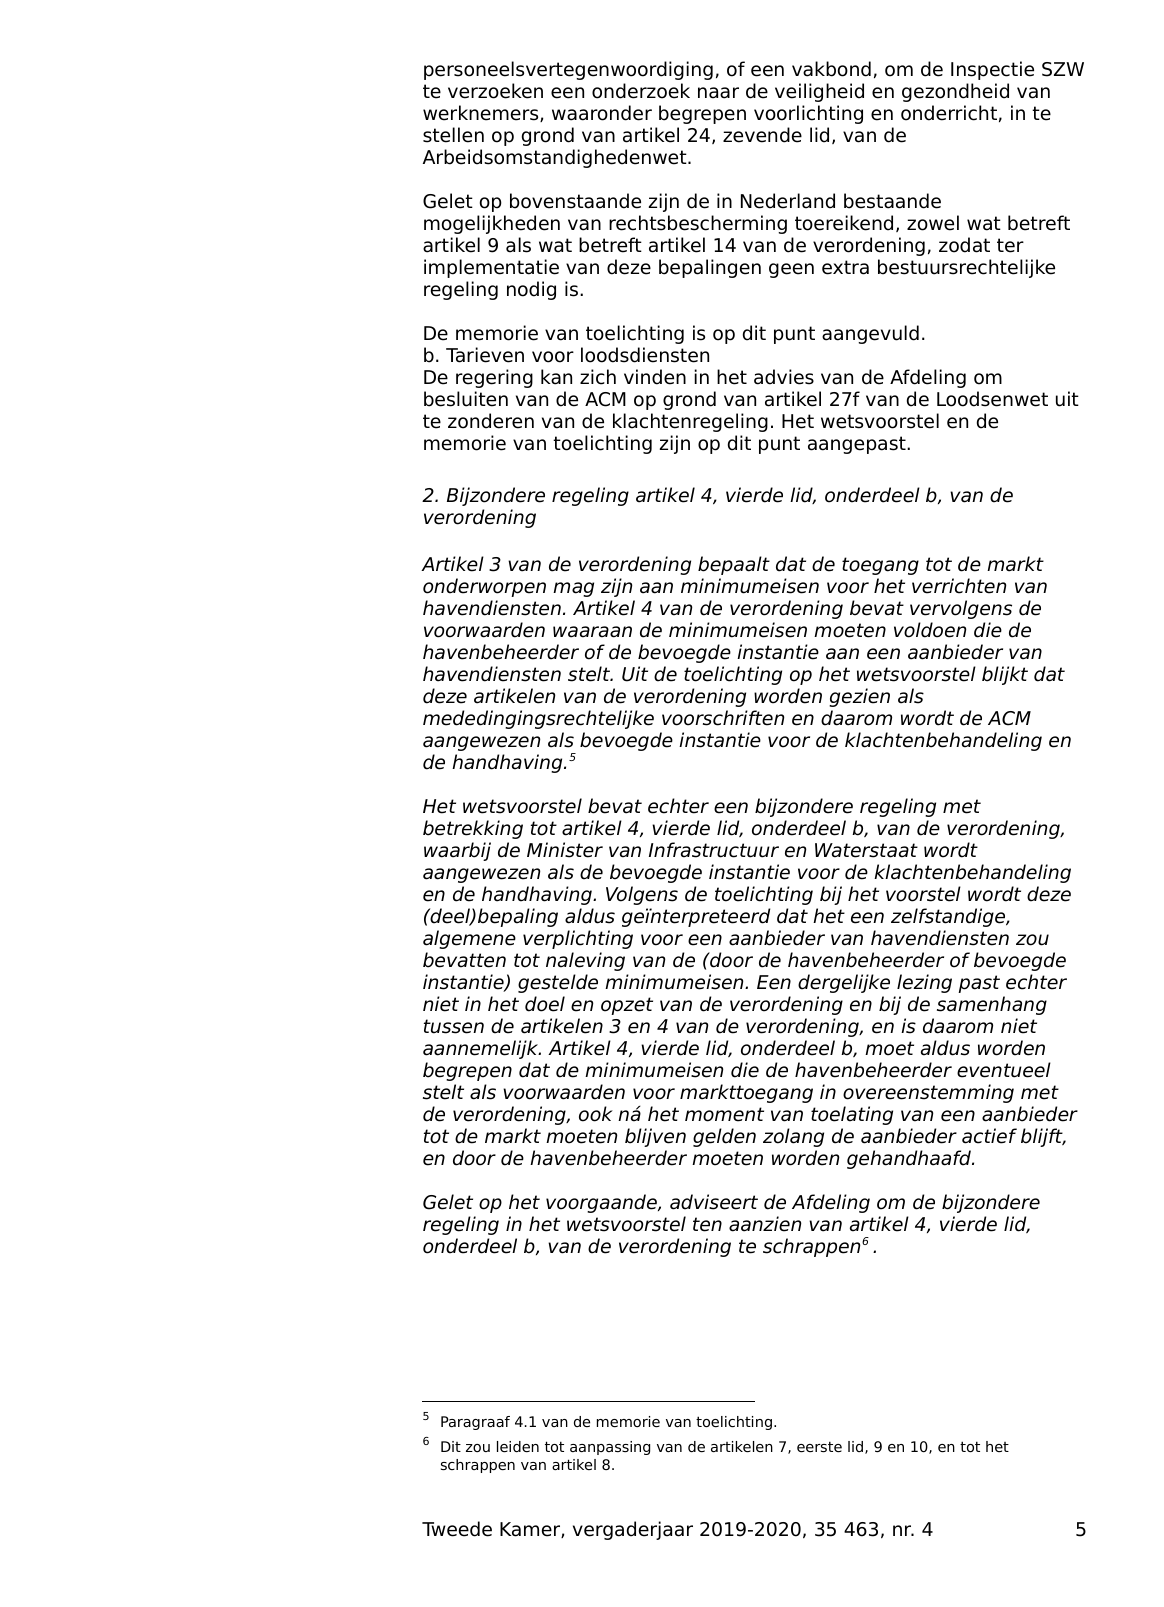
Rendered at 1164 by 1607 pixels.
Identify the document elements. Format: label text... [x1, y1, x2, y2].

text Paragraaf 4.1 van de memorie van toelichting. [422, 1410, 1087, 1432]
text Gelet op bovenstaande zijn de in Nederland bestaande mogelijkheden van rechtsbescherming toereikend, zowel wat betreft artikel 9 als wat betreft artikel 14 van de verordening, zodat ter implementatie van deze bepalingen geen extra bestuursrechtelijke regeling nodig is. [422, 191, 1087, 301]
text De memorie van toelichting is op dit punt aangevuld. [422, 323, 1087, 345]
text personeelsvertegenwoordiging, of een vakbond, om de Inspectie SZW te verzoeken een onderzoek naar de veiligheid en gezondheid van werknemers, waaronder begrepen voorlichting en onderricht, in te stellen op grond van artikel 24, zevende lid, van de Arbeidsomstandighedenwet. [422, 59, 1087, 169]
text Het wetsvoorstel bevat echter een bijzondere regeling met betrekking tot artikel 4, vierde lid, onderdeel b, van de verordening, waarbij de Minister van Infrastructuur en Waterstaat wordt aangewezen als de bevoegde instantie voor de klachtenbehandeling en de handhaving. Volgens de toelichting bij het voorstel wordt deze (deel)bepaling aldus geïnterpreteerd dat het een zelfstandige, algemene verplichting voor een aanbieder van havendiensten zou bevatten tot naleving van de (door de havenbeheerder of bevoegde instantie) gestelde minimumeisen. Een dergelijke lezing past echter niet in het doel en opzet van de verordening en bij de samenhang tussen de artikelen 3 en 4 van de verordening, en is daarom niet aannemelijk. Artikel 4, vierde lid, onderdeel b, moet aldus worden begrepen dat de minimumeisen die de havenbeheerder eventueel stelt als voorwaarden voor markttoegang in overeenstemming met de verordening, ook ná het moment van toelating van een aanbieder tot de markt moeten blijven gelden zolang de aanbieder actief blijft, en door de havenbeheerder moeten worden gehandhaafd. [422, 796, 1087, 1170]
text b. Tarieven voor loodsdiensten [422, 345, 1087, 367]
text De regering kan zich vinden in het advies van de Afdeling om besluiten van de ACM op grond van artikel 27f van de Loodsenwet uit te zonderen van de klachtenregeling. Het wetsvoorstel en de memorie van toelichting zijn op dit punt aangepast. [422, 367, 1087, 455]
text Artikel 3 van de verordening bepaalt dat de toegang tot de markt onderworpen mag zijn aan minimumeisen voor het verrichten van havendiensten. Artikel 4 van de verordening bevat vervolgens de voorwaarden waaraan de minimumeisen moeten voldoen die de havenbeheerder of de bevoegde instantie aan een aanbieder van havendiensten stelt. Uit de toelichting op het wetsvoorstel blijkt dat deze artikelen van de verordening worden gezien als mededingingsrechtelijke voorschriften en daarom wordt de ACM aangewezen als bevoegde instantie voor de klachtenbehandeling en de handhaving. [422, 554, 1087, 774]
subtitle 2. Bijzondere regeling artikel 4, vierde lid, onderdeel b, van de verordening [422, 485, 1087, 529]
text Gelet op het voorgaande, adviseert de Afdeling om de bijzondere regeling in het wetsvoorstel ten aanzien van artikel 4, vierde lid, onderdeel b, van de verordening te schrappen. [422, 1192, 1087, 1258]
text Dit zou leiden tot aanpassing van de artikelen 7, eerste lid, 9 en 10, en tot het schrappen van artikel 8. [422, 1435, 1087, 1474]
